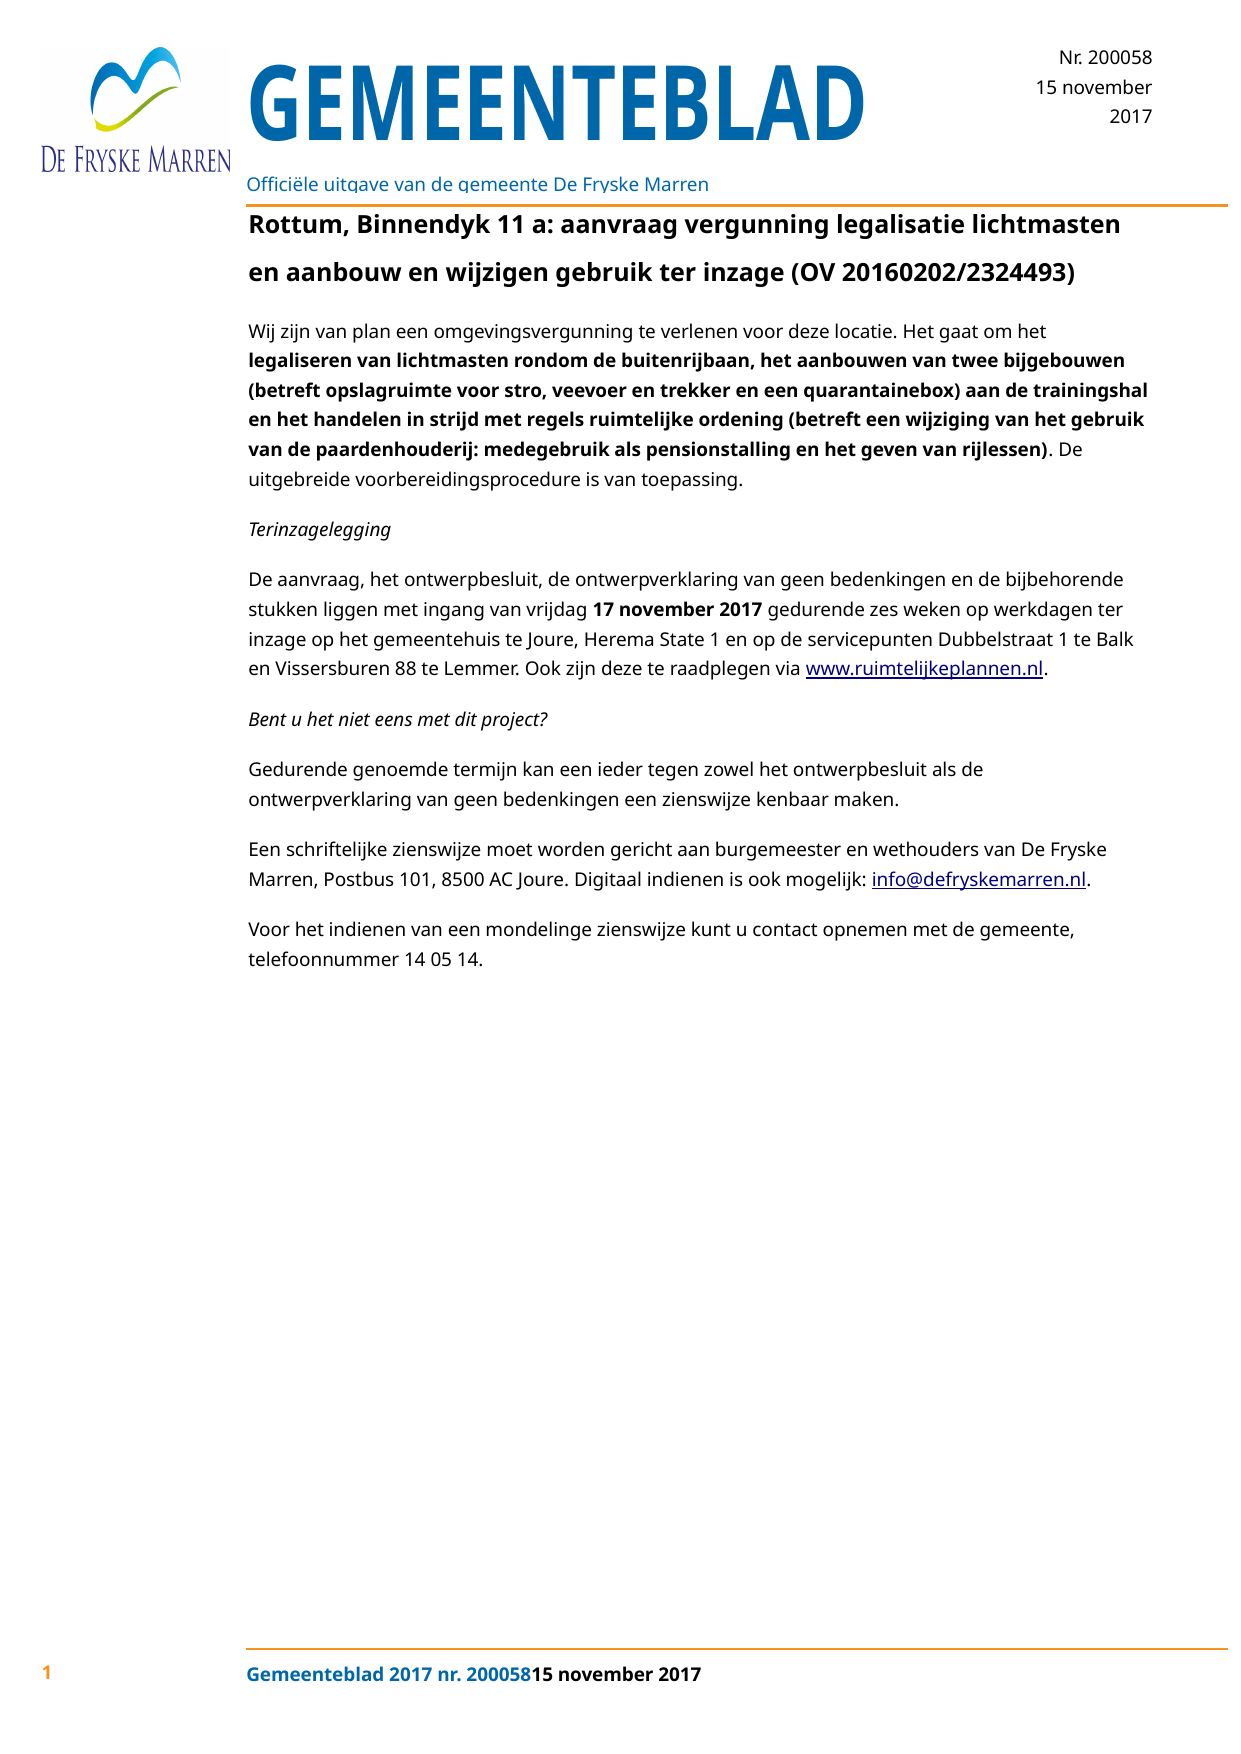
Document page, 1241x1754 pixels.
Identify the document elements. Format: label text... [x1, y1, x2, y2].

text Een schriftelijke zienswijze moet worden gericht aan burgemeester en wethouders van De Fryske Marren, Postbus 101, 8500 AC Joure. Digitaal indienen is ook mogelijk: info@defryskemarren.nl. [248, 836, 1152, 892]
text De aanvraag, het ontwerpbesluit, de ontwerpverklaring van geen bedenkingen en de bijbehorende stukken liggen met ingang van vrijdag 17 november 2017 gedurende zes weken op werkdagen ter inzage op het gemeentehuis te Joure, Herema State 1 en op de servicepunten Dubbelstraat 1 te Balk en Vissersburen 88 te Lemmer. Ook zijn deze te raadplegen via www.ruimtelijkeplannen.nl. [248, 567, 1152, 681]
text Terinzagelegging [248, 516, 1152, 542]
text Gedurende genoemde termijn kan een ieder tegen zowel het ontwerpbesluit als de ontwerpverklaring van geen bedenkingen een zienswijze kenbaar maken. [248, 756, 1152, 812]
text Bent u het niet eens met dit project? [248, 706, 1152, 732]
text Rottum, Binnendyk 11 a: aanvraag vergunning legalisatie lichtmasten en aanbouw en wijzigen gebruik ter inzage (OV 20160202/2324493) [248, 207, 1152, 288]
text Voor het indienen van een mondelinge zienswijze kunt u contact opnemen met de gemeente, telefoonnummer 14 05 14. [248, 916, 1152, 972]
text Wij zijn van plan een omgevingsvergunning te verlenen voor deze locatie. Het gaat om het legaliseren van lichtmasten rondom de buitenrijbaan, het aanbouwen van twee bijgebouwen (betreft opslagruimte voor stro, veevoer en trekker en een quarantainebox) aan de trainingshal en het handelen in strijd met regels ruimtelijke ordening (betreft een wijziging van het gebruik van de paardenhouderij: medegebruik als pensionstalling en het geven van rijlessen). De uitgebreide voorbereidingsprocedure is van toepassing. [248, 318, 1152, 492]
picture [41, 47, 231, 172]
